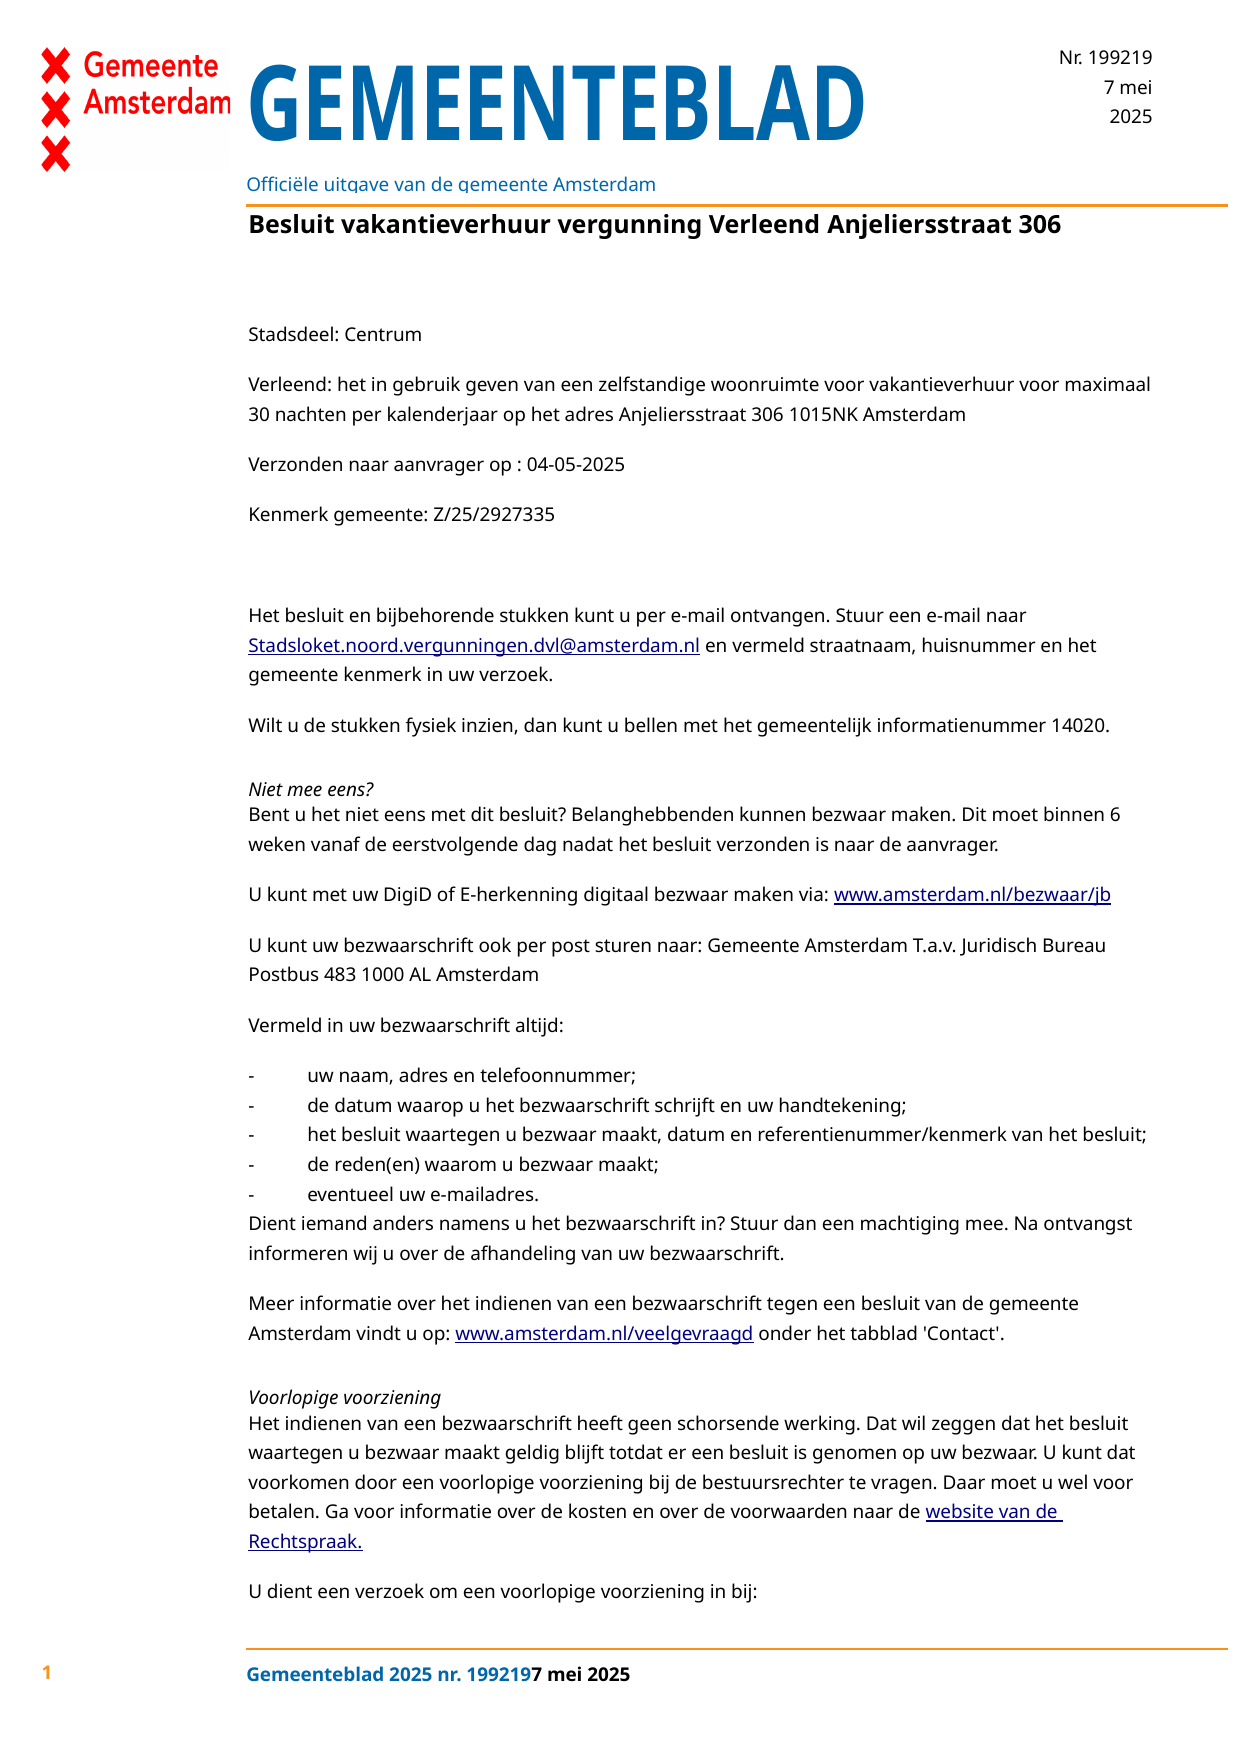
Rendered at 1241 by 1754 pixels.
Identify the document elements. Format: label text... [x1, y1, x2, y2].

text Meer informatie over het indienen van een bezwaarschrift tegen een besluit van de gemeente Amsterdam vindt u op: www.amsterdam.nl/veelgevraagd onder het tabblad 'Contact'. [248, 1290, 1152, 1346]
text Dient iemand anders namens u het bezwaarschrift in? Stuur dan een machtiging mee. Na ontvangst informeren wij u over de afhandeling van uw bezwaarschrift. [248, 1210, 1152, 1266]
list de datum waarop u het bezwaarschrift schrijft en uw handtekening; [248, 1092, 1152, 1118]
text Het indienen van een bezwaarschrift heeft geen schorsende werking. Dat wil zeggen dat het besluit waartegen u bezwaar maakt geldig blijft totdat er een besluit is genomen op uw bezwaar. U kunt dat voorkomen door een voorlopige voorziening bij de bestuursrechter te vragen. Daar moet u wel voor betalen. Ga voor informatie over de kosten en over de voorwaarden naar de website van de Rechtspraak. [248, 1410, 1152, 1554]
list de reden(en) waarom u bezwaar maakt; [248, 1151, 1152, 1177]
picture [41, 47, 231, 172]
text Besluit vakantieverhuur vergunning Verleend Anjeliersstraat 306 [248, 207, 1152, 241]
text Het besluit en bijbehorende stukken kunt u per e-mail ontvangen. Stuur een e-mail naar Stadsloket.noord.vergunningen.dvl@amsterdam.nl en vermeld straatnaam, huisnummer en het gemeente kenmerk in uw verzoek. [248, 602, 1152, 687]
text Bent u het niet eens met dit besluit? Belanghebbenden kunnen bezwaar maken. Dit moet binnen 6 weken vanaf de eerstvolgende dag nadat het besluit verzonden is naar de aanvrager. [248, 802, 1152, 857]
text U dient een verzoek om een voorlopige voorziening in bij: [248, 1578, 1152, 1604]
text Verzonden naar aanvrager op : 04-05-2025 [248, 451, 1152, 477]
text U kunt met uw DigiD of E-herkenning digitaal bezwaar maken via: www.amsterdam.nl/bezwaar/jb [248, 882, 1152, 907]
text Stadsdeel: Centrum [248, 321, 1152, 346]
text Wilt u de stukken fysiek inzien, dan kunt u bellen met het gemeentelijk informatienummer 14020. [248, 712, 1152, 738]
list uw naam, adres en telefoonnummer; [248, 1062, 1152, 1088]
text Verleend: het in gebruik geven van een zelfstandige woonruimte voor vakantieverhuur voor maximaal 30 nachten per kalenderjaar op het adres Anjeliersstraat 306 1015NK Amsterdam [248, 371, 1152, 426]
text Voorlopige voorziening [248, 1384, 1152, 1410]
list het besluit waartegen u bezwaar maakt, datum en referentienummer/kenmerk van het besluit; [248, 1122, 1152, 1147]
text U kunt uw bezwaarschrift ook per post sturen naar: Gemeente Amsterdam T.a.v. Juridisch Bureau Postbus 483 1000 AL Amsterdam [248, 932, 1152, 987]
text Kenmerk gemeente: Z/25/2927335 [248, 502, 1152, 527]
text Vermeld in uw bezwaarschrift altijd: [248, 1012, 1152, 1038]
text Niet mee eens? [248, 776, 1152, 802]
list eventueel uw e-mailadres. [248, 1181, 1152, 1207]
